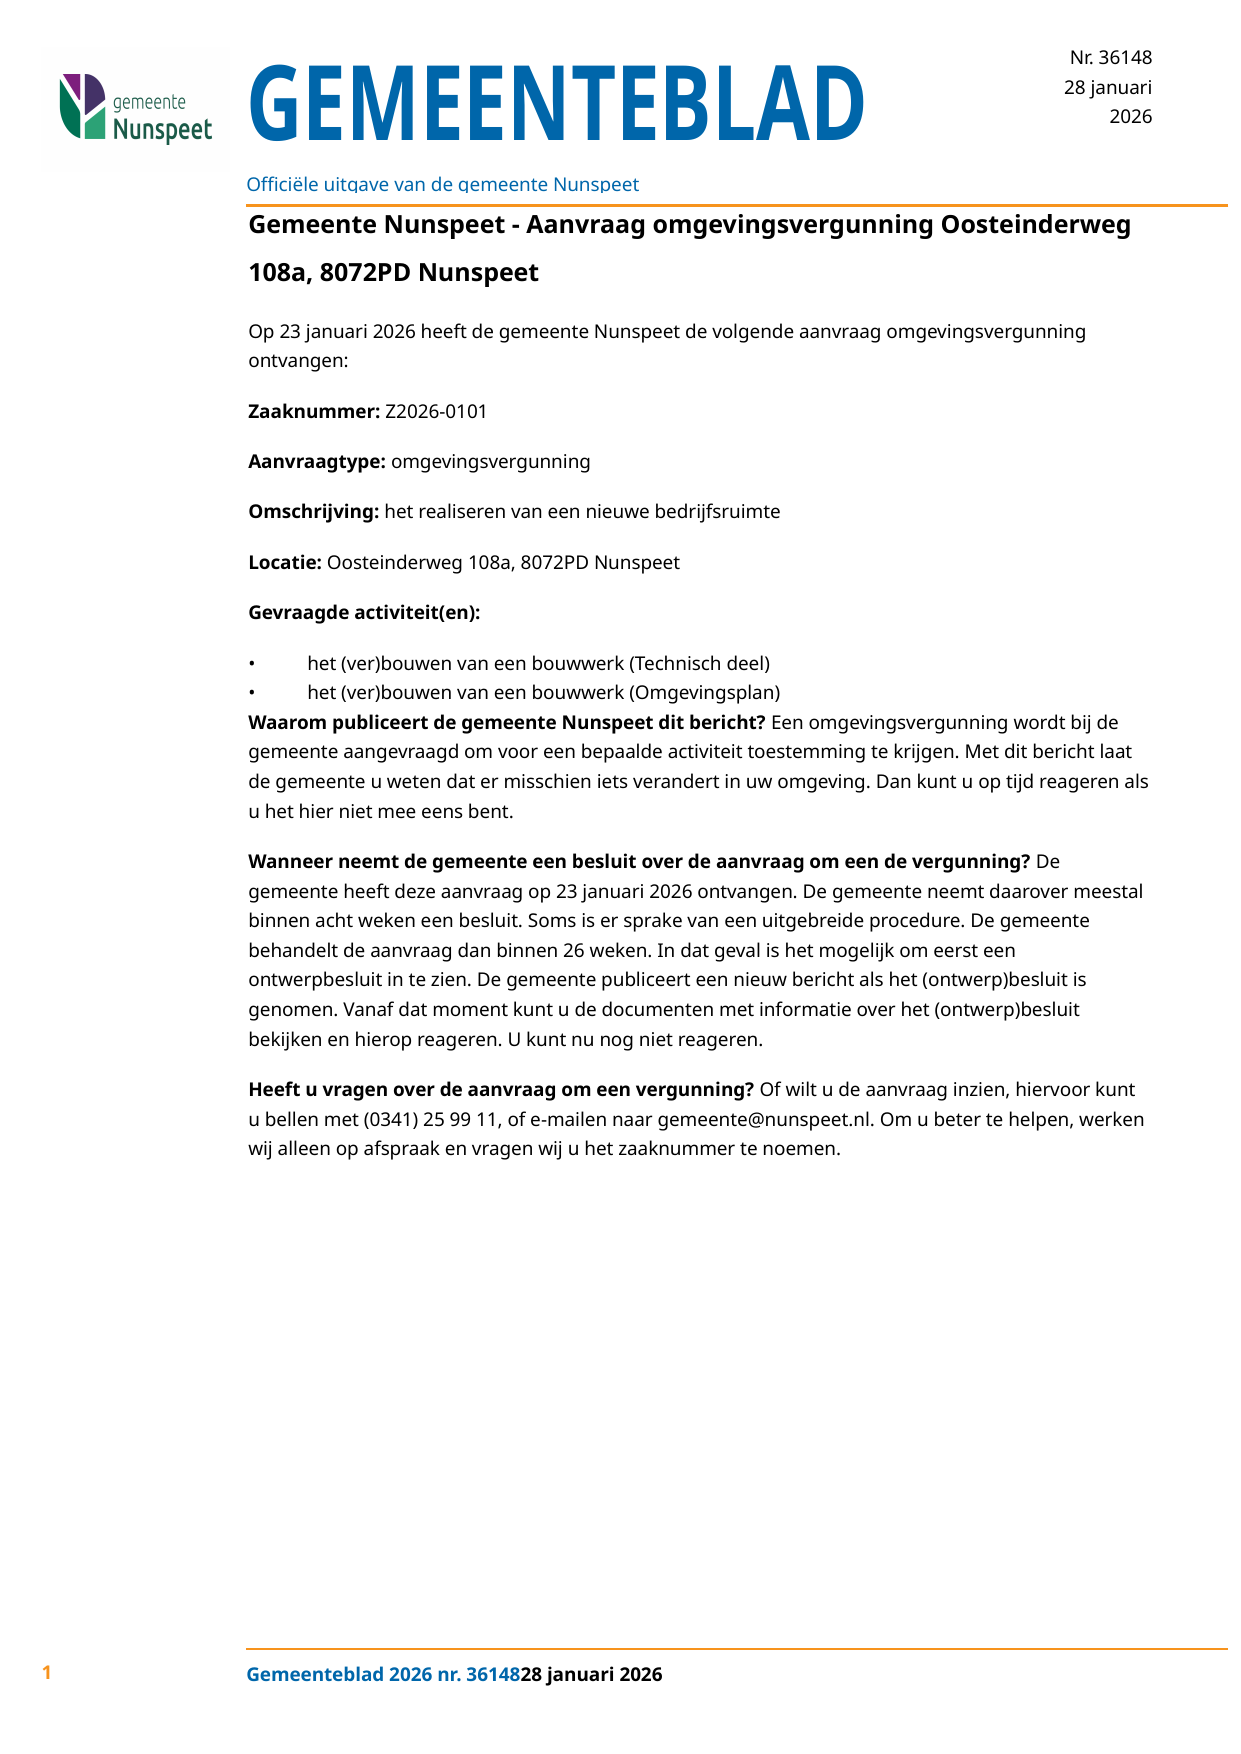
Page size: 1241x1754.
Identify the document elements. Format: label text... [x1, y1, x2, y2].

text Gevraagde activiteit(en): [248, 599, 1152, 625]
text Gemeente Nunspeet - Aanvraag omgevingsvergunning Oosteinderweg 108a, 8072PD Nunspeet [248, 207, 1152, 288]
list het (ver)bouwen van een bouwwerk (Omgevingsplan) [248, 679, 1152, 705]
text Locatie: Oosteinderweg 108a, 8072PD Nunspeet [248, 549, 1152, 575]
list het (ver)bouwen van een bouwwerk (Technisch deel) [248, 650, 1152, 676]
text Waarom publiceert de gemeente Nunspeet dit bericht? Een omgevingsvergunning wordt bij de gemeente aangevraagd om voor een bepaalde activiteit toestemming te krijgen. Met dit bericht laat de gemeente u weten dat er misschien iets verandert in uw omgeving. Dan kunt u op tijd reageren als u het hier niet mee eens bent. [248, 709, 1152, 824]
text Omschrijving: het realiseren van een nieuwe bedrijfsruimte [248, 499, 1152, 524]
text Zaaknummer: Z2026-0101 [248, 398, 1152, 424]
text Wanneer neemt de gemeente een besluit over de aanvraag om een de vergunning? De gemeente heeft deze aanvraag op 23 januari 2026 ontvangen. De gemeente neemt daarover meestal binnen acht weken een besluit. Soms is er sprake van een uitgebreide procedure. De gemeente behandelt de aanvraag dan binnen 26 weken. In dat geval is het mogelijk om eerst een ontwerpbesluit in te zien. De gemeente publiceert een nieuw bericht als het (ontwerp)besluit is genomen. Vanaf dat moment kunt u de documenten met informatie over het (ontwerp)besluit bekijken en hierop reageren. U kunt nu nog niet reageren. [248, 848, 1152, 1052]
text Op 23 januari 2026 heeft de gemeente Nunspeet de volgende aanvraag omgevingsvergunning ontvangen: [248, 318, 1152, 373]
text Heeft u vragen over de aanvraag om een vergunning? Of wilt u de aanvraag inzien, hiervoor kunt u bellen met (0341) 25 99 11, of e-mailen naar gemeente@nunspeet.nl. Om u beter te helpen, werken wij alleen op afspraak en vragen wij u het zaaknummer te noemen. [248, 1076, 1152, 1161]
picture [41, 47, 231, 172]
text Aanvraagtype: omgevingsvergunning [248, 448, 1152, 474]
